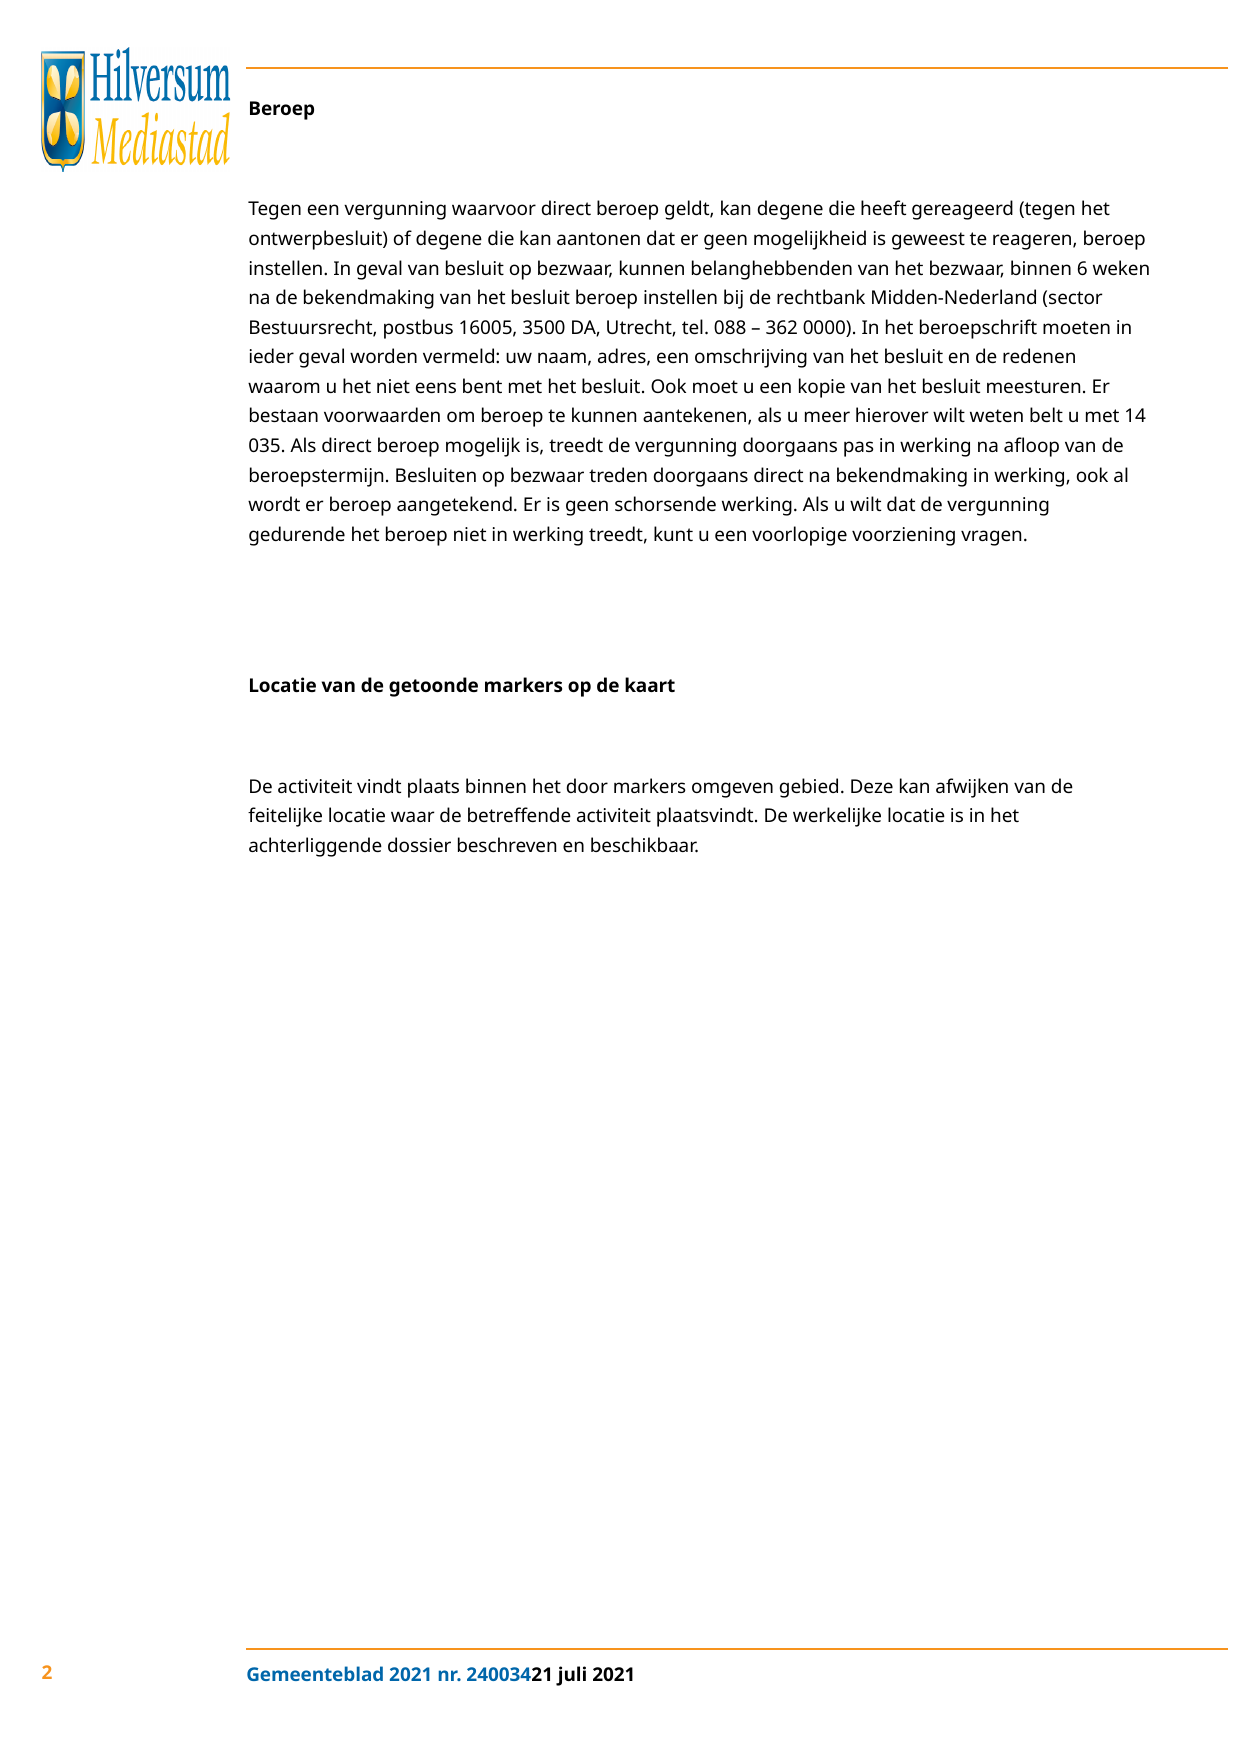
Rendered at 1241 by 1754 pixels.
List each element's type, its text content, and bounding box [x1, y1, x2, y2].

text De activiteit vindt plaats binnen het door markers omgeven gebied. Deze kan afwijken van de feitelijke locatie waar de betreffende activiteit plaatsvindt. De werkelijke locatie is in het achterliggende dossier beschreven en beschikbaar. [248, 773, 1152, 858]
text Tegen een vergunning waarvoor direct beroep geldt, kan degene die heeft gereageerd (tegen het ontwerpbesluit) of degene die kan aantonen dat er geen mogelijkheid is geweest te reageren, beroep instellen. In geval van besluit op bezwaar, kunnen belanghebbenden van het bezwaar, binnen 6 weken na de bekendmaking van het besluit beroep instellen bij de rechtbank Midden-Nederland (sector Bestuursrecht, postbus 16005, 3500 DA, Utrecht, tel. 088 – 362 0000). In het beroepschrift moeten in ieder geval worden vermeld: uw naam, adres, een omschrijving van het besluit en de redenen waarom u het niet eens bent met het besluit. Ook moet u een kopie van het besluit meesturen. Er bestaan voorwaarden om beroep te kunnen aantekenen, als u meer hierover wilt weten belt u met 14 035. Als direct beroep mogelijk is, treedt de vergunning doorgaans pas in werking na afloop van de beroepstermijn. Besluiten op bezwaar treden doorgaans direct na bekendmaking in werking, ook al wordt er beroep aangetekend. Er is geen schorsende werking. Als u wilt dat de vergunning gedurende het beroep niet in werking treedt, kunt u een voorlopige voorziening vragen. [248, 196, 1152, 547]
picture [41, 47, 231, 172]
text Beroep [248, 95, 1152, 121]
text Locatie van de getoonde markers op de kaart [248, 672, 1152, 698]
